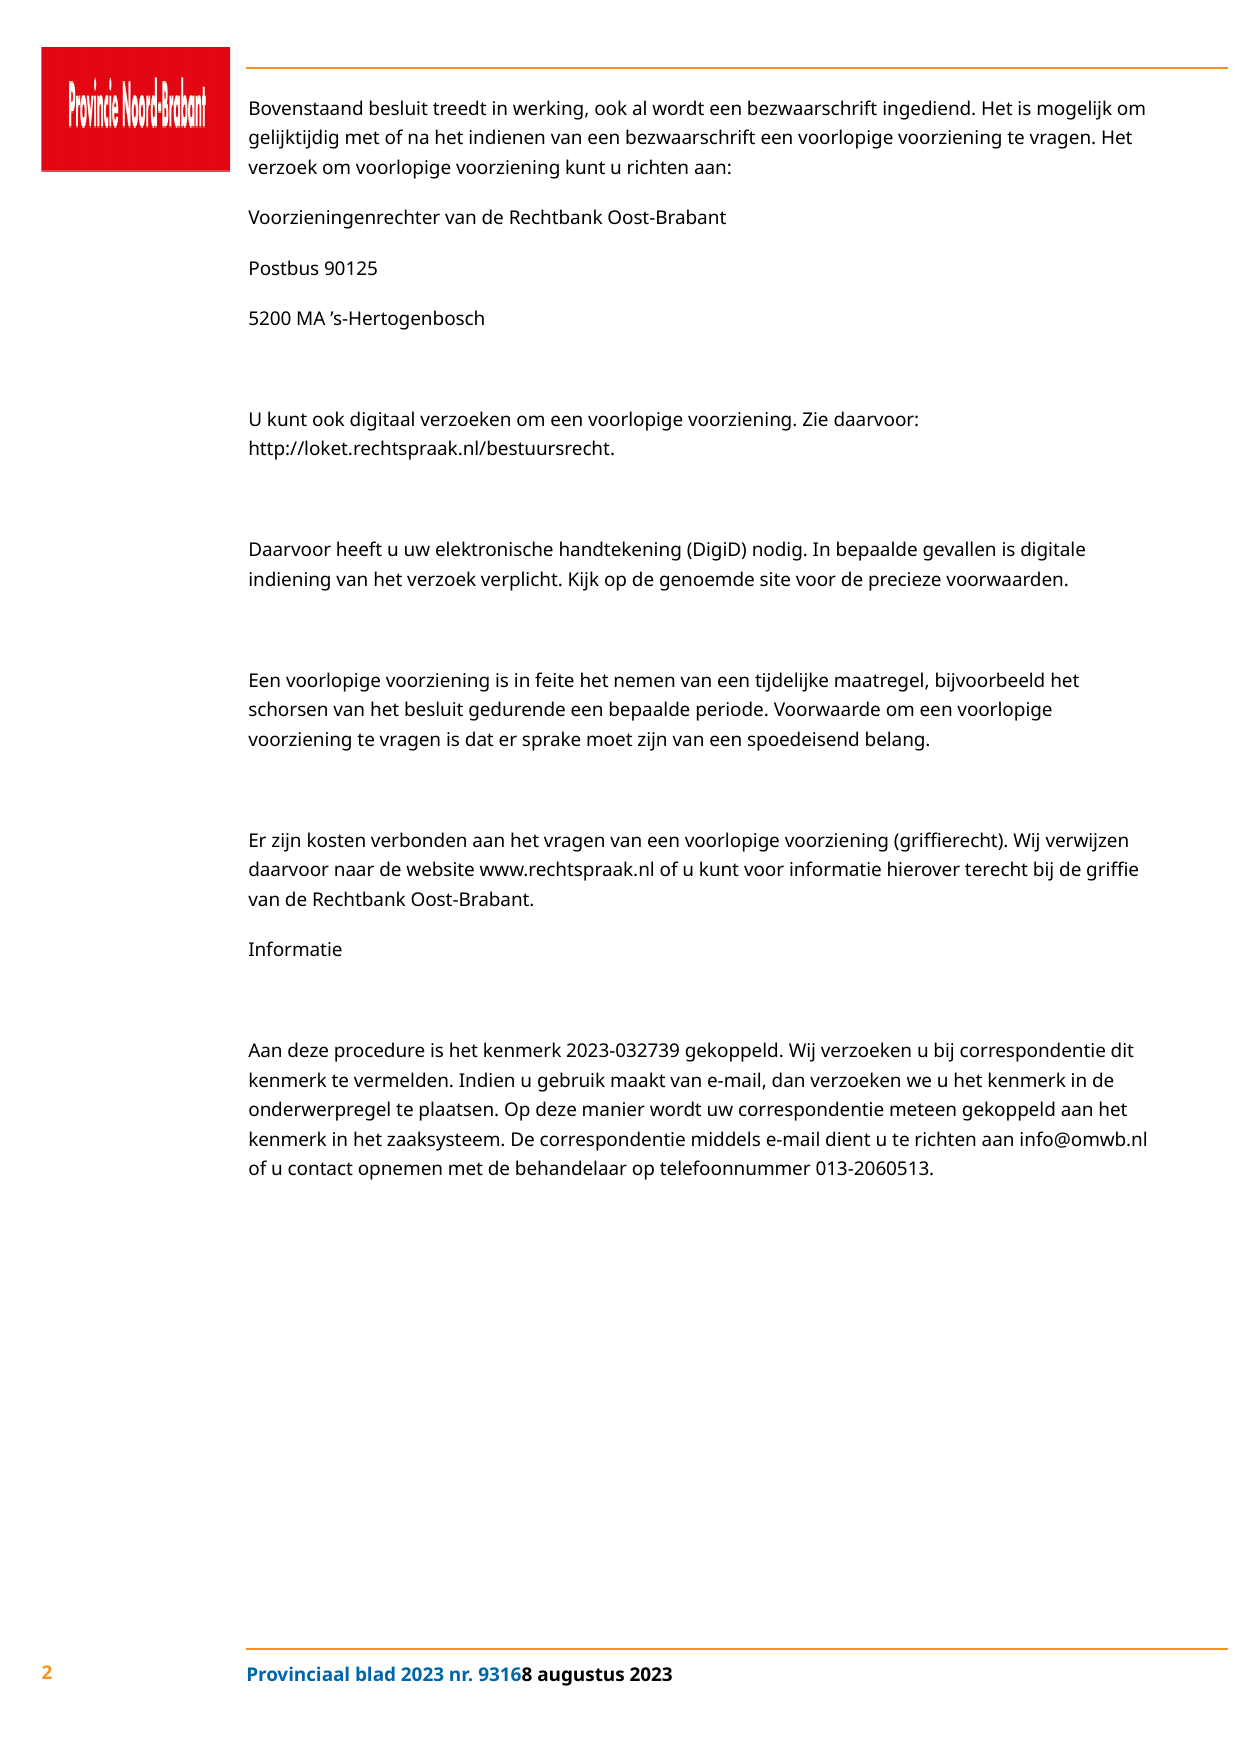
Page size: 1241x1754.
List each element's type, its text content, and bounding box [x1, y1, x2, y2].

text Er zijn kosten verbonden aan het vragen van een voorlopige voorziening (griffierecht). Wij verwijzen daarvoor naar de website www.rechtspraak.nl of u kunt voor informatie hierover terecht bij de griffie van de Rechtbank Oost-Brabant. [248, 827, 1152, 912]
picture [41, 47, 231, 172]
text Postbus 90125 [248, 255, 1152, 281]
text U kunt ook digitaal verzoeken om een voorlopige voorziening. Zie daarvoor: http://loket.rechtspraak.nl/bestuursrecht. [248, 406, 1152, 461]
text Voorzieningenrechter van de Rechtbank Oost-Brabant [248, 204, 1152, 230]
text Daarvoor heeft u uw elektronische handtekening (DigiD) nodig. In bepaalde gevallen is digitale indiening van het verzoek verplicht. Kijk op de genoemde site voor de precieze voorwaarden. [248, 536, 1152, 592]
text Een voorlopige voorziening is in feite het nemen van een tijdelijke maatregel, bijvoorbeeld het schorsen van het besluit gedurende een bepaalde periode. Voorwaarde om een voorlopige voorziening te vragen is dat er sprake moet zijn van een spoedeisend belang. [248, 667, 1152, 752]
text Aan deze procedure is het kenmerk 2023-032739 gekoppeld. Wij verzoeken u bij correspondentie dit kenmerk te vermelden. Indien u gebruik maakt van e-mail, dan verzoeken we u het kenmerk in de onderwerpregel te plaatsen. Op deze manier wordt uw correspondentie meteen gekoppeld aan het kenmerk in het zaaksysteem. De correspondentie middels e-mail dient u te richten aan info@omwb.nl of u contact opnemen met de behandelaar op telefoonnummer 013-2060513. [248, 1037, 1152, 1181]
text Informatie [248, 936, 1152, 962]
text 5200 MA ’s-Hertogenbosch [248, 305, 1152, 331]
text Bovenstaand besluit treedt in werking, ook al wordt een bezwaarschrift ingediend. Het is mogelijk om gelijktijdig met of na het indienen van een bezwaarschrift een voorlopige voorziening te vragen. Het verzoek om voorlopige voorziening kunt u richten aan: [248, 95, 1152, 180]
